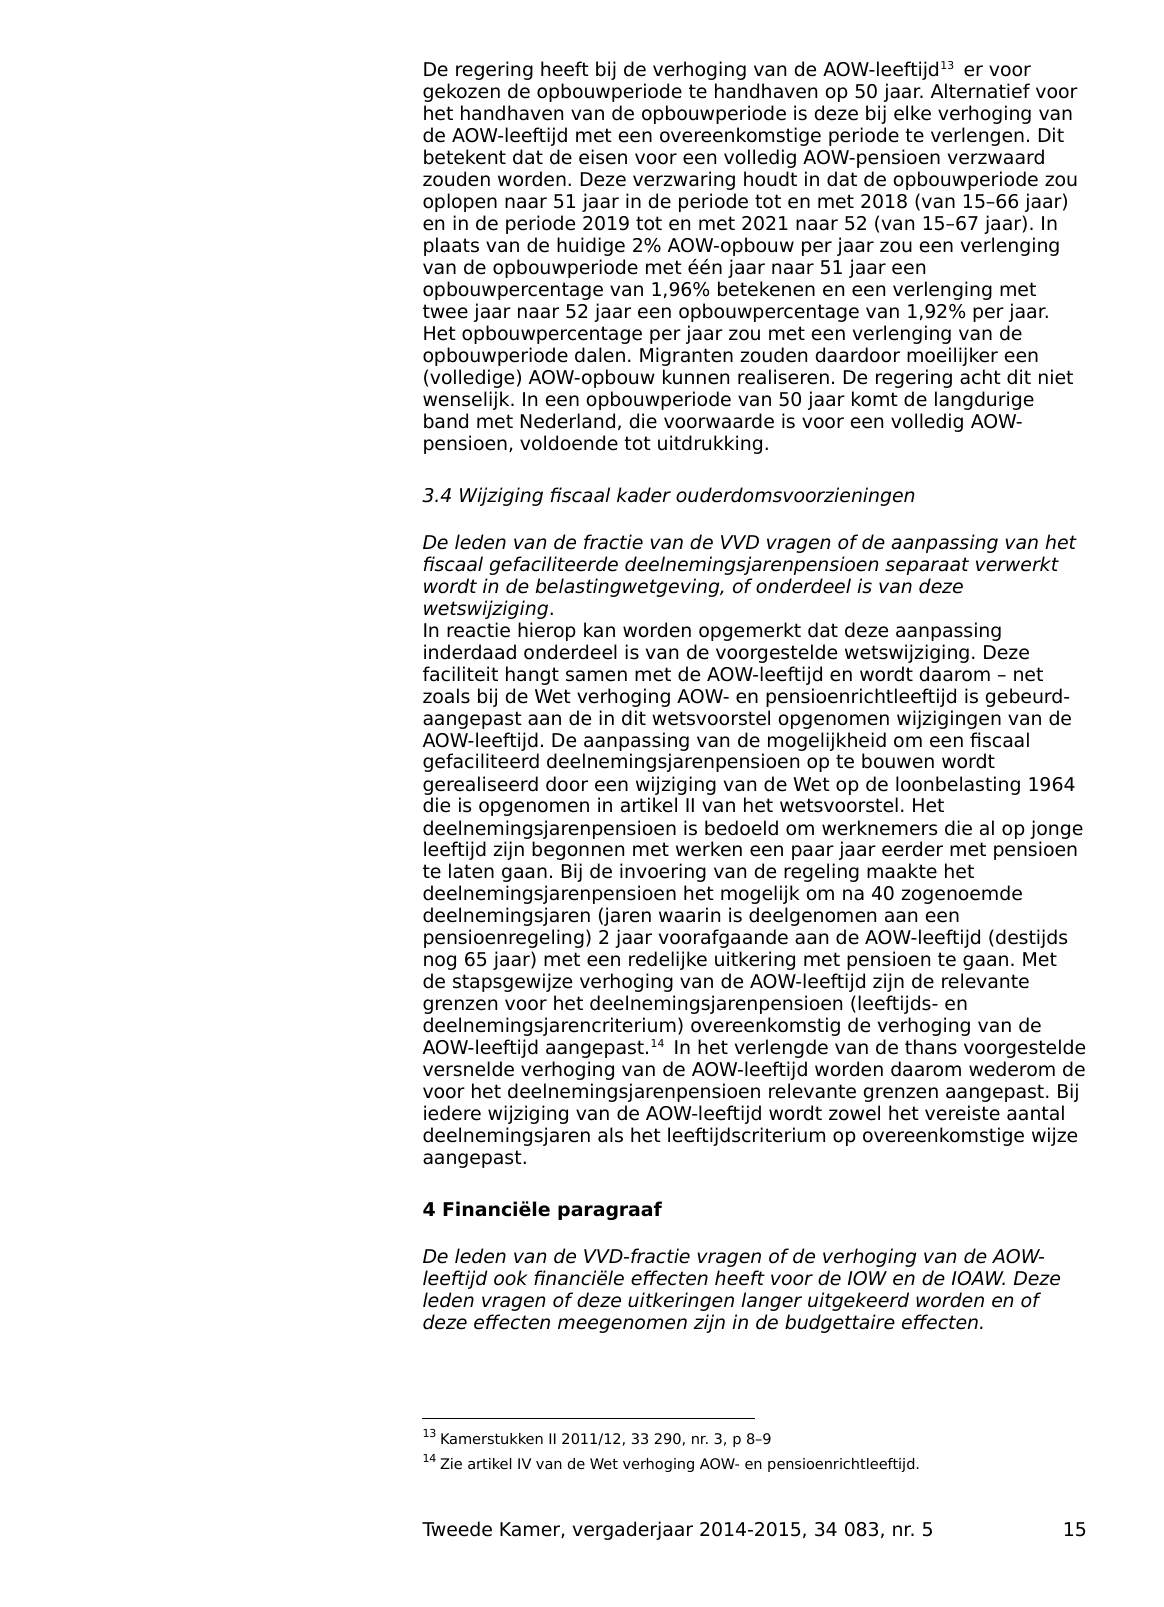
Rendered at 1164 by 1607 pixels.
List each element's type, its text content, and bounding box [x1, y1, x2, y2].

text De leden van de VVD-fractie vragen of de verhoging van de AOW-leeftijd ook financiële effecten heeft voor de IOW en de IOAW. Deze leden vragen of deze uitkeringen langer uitgekeerd worden en of deze effecten meegenomen zijn in de budgettaire effecten. [422, 1246, 1087, 1334]
text Zie artikel IV van de Wet verhoging AOW- en pensioenrichtleeftijd. [422, 1452, 1087, 1474]
text De leden van de fractie van de VVD vragen of de aanpassing van het fiscaal gefaciliteerde deelnemingsjarenpensioen separaat verwerkt wordt in de belastingwetgeving, of onderdeel is van deze wetswijziging. [422, 532, 1087, 619]
text In reactie hierop kan worden opgemerkt dat deze aanpassing inderdaad onderdeel is van de voorgestelde wetswijziging. Deze faciliteit hangt samen met de AOW-leeftijd en wordt daarom – net zoals bij de Wet verhoging AOW- en pensioenrichtleeftijd is gebeurd- aangepast aan de in dit wetsvoorstel opgenomen wijzigingen van de AOW-leeftijd. De aanpassing van de mogelijkheid om een fiscaal gefaciliteerd deelnemingsjarenpensioen op te bouwen wordt gerealiseerd door een wijziging van de Wet op de loonbelasting 1964 die is opgenomen in artikel II van het wetsvoorstel. Het deelnemingsjarenpensioen is bedoeld om werknemers die al op jonge leeftijd zijn begonnen met werken een paar jaar eerder met pensioen te laten gaan. Bij de invoering van de regeling maakte het deelnemingsjarenpensioen het mogelijk om na 40 zogenoemde deelnemingsjaren (jaren waarin is deelgenomen aan een pensioenregeling) 2 jaar voorafgaande aan de AOW-leeftijd (destijds nog 65 jaar) met een redelijke uitkering met pensioen te gaan. Met de stapsgewijze verhoging van de AOW-leeftijd zijn de relevante grenzen voor het deelnemingsjarenpensioen (leeftijds- en deelnemingsjarencriterium) overeenkomstig de verhoging van de AOW-leeftijd aangepast. In het verlengde van de thans voorgestelde versnelde verhoging van de AOW-leeftijd worden daarom wederom de voor het deelnemingsjarenpensioen relevante grenzen aangepast. Bij iedere wijziging van de AOW-leeftijd wordt zowel het vereiste aantal deelnemingsjaren als het leeftijdscriterium op overeenkomstige wijze aangepast. [422, 619, 1087, 1169]
text De regering heeft bij de verhoging van de AOW-leeftijd er voor gekozen de opbouwperiode te handhaven op 50 jaar. Alternatief voor het handhaven van de opbouwperiode is deze bij elke verhoging van de AOW-leeftijd met een overeenkomstige periode te verlengen. Dit betekent dat de eisen voor een volledig AOW-pensioen verzwaard zouden worden. Deze verzwaring houdt in dat de opbouwperiode zou oplopen naar 51 jaar in de periode tot en met 2018 (van 15–66 jaar) en in de periode 2019 tot en met 2021 naar 52 (van 15–67 jaar). In plaats van de huidige 2% AOW-opbouw per jaar zou een verlenging van de opbouwperiode met één jaar naar 51 jaar een opbouwpercentage van 1,96% betekenen en een verlenging met twee jaar naar 52 jaar een opbouwpercentage van 1,92% per jaar. Het opbouwpercentage per jaar zou met een verlenging van de opbouwperiode dalen. Migranten zouden daardoor moeilijker een (volledige) AOW-opbouw kunnen realiseren. De regering acht dit niet wenselijk. In een opbouwperiode van 50 jaar komt de langdurige band met Nederland, die voorwaarde is voor een volledig AOW-pensioen, voldoende tot uitdrukking. [422, 59, 1087, 455]
subtitle 4 Financiële paragraaf [422, 1199, 1087, 1221]
text Kamerstukken II 2011/12, 33 290, nr. 3, p 8–9 [422, 1427, 1087, 1449]
subtitle 3.4 Wijziging fiscaal kader ouderdomsvoorzieningen [422, 485, 1087, 507]
